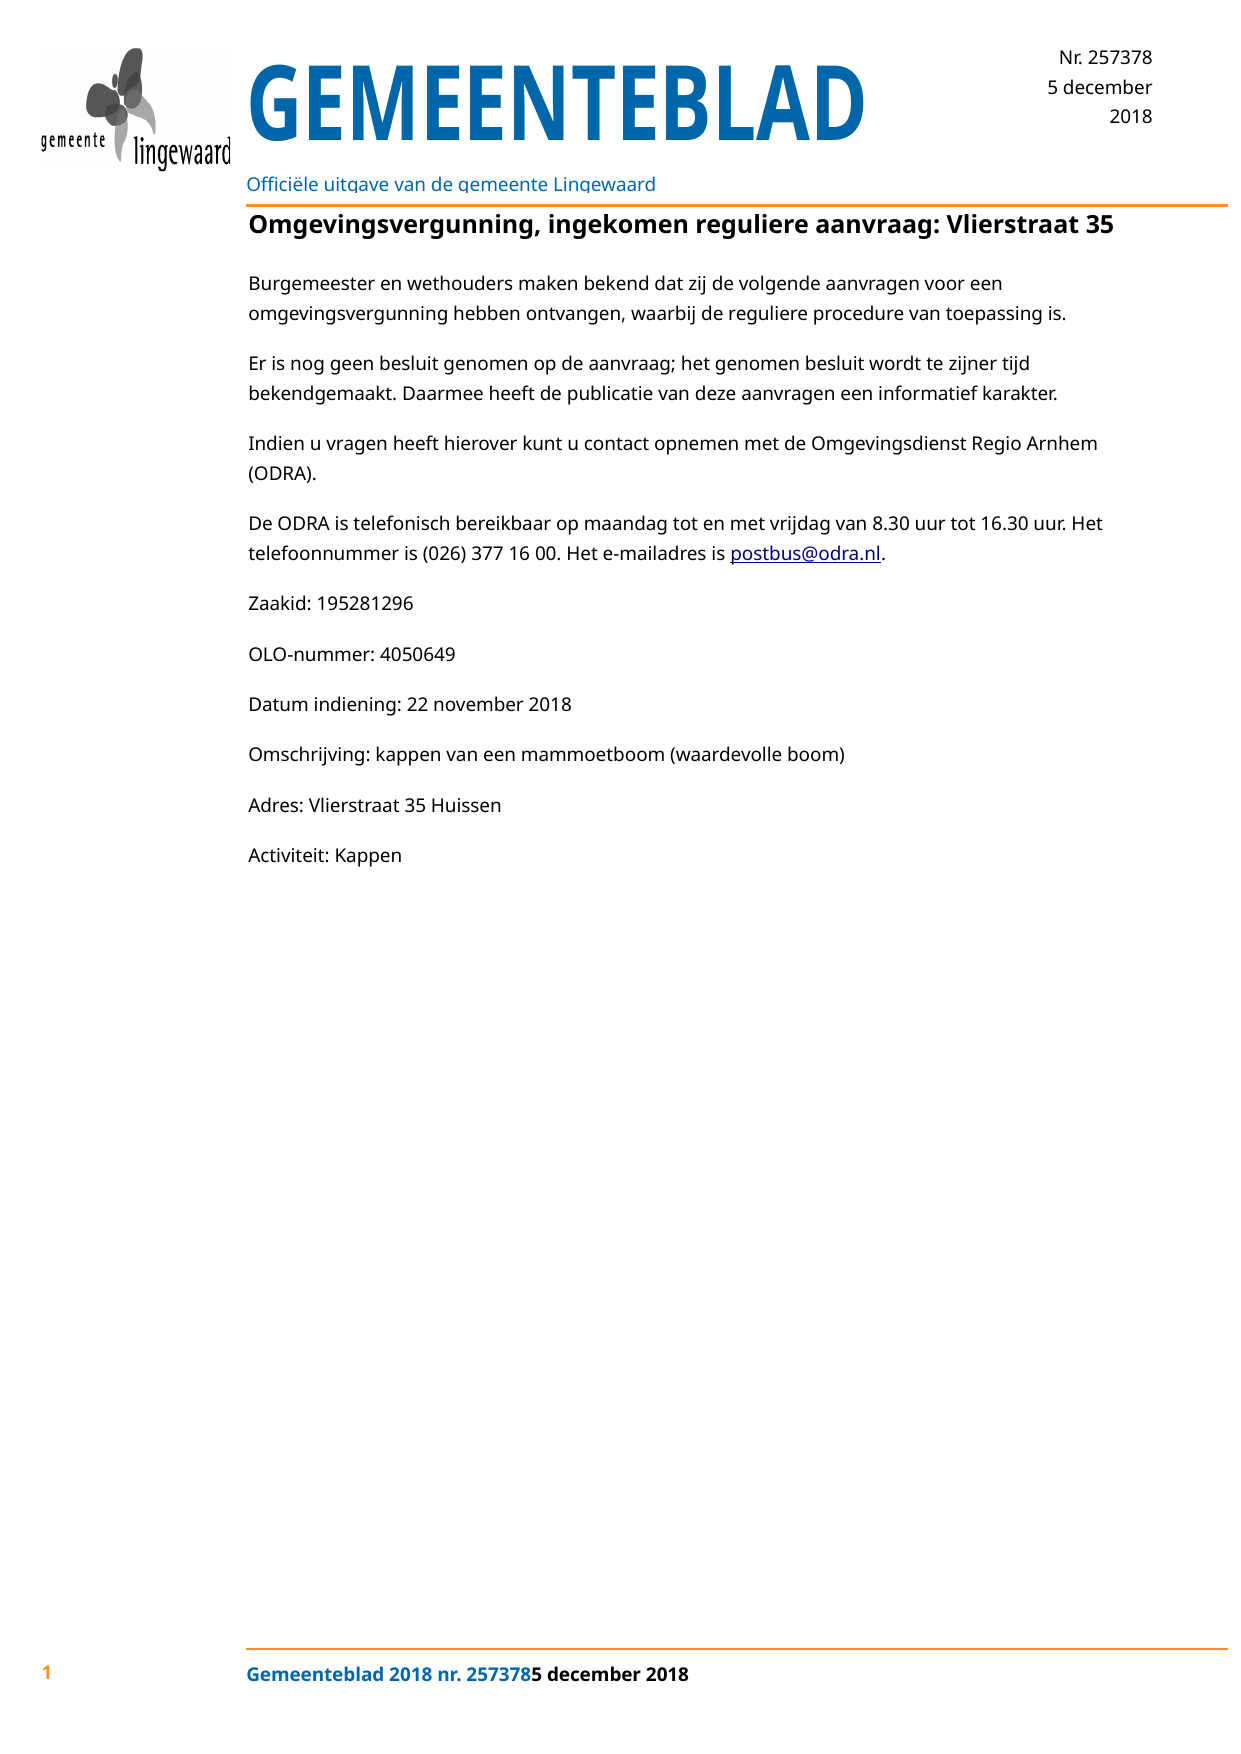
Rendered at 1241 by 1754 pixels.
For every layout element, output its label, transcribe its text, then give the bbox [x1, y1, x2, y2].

text Er is nog geen besluit genomen op de aanvraag; het genomen besluit wordt te zijner tijd bekendgemaakt. Daarmee heeft de publicatie van deze aanvragen een informatief karakter. [248, 350, 1152, 406]
text Activiteit: Kappen [248, 842, 1152, 868]
text Indien u vragen heeft hierover kunt u contact opnemen met de Omgevingsdienst Regio Arnhem (ODRA). [248, 430, 1152, 486]
text Adres: Vlierstraat 35 Huissen [248, 792, 1152, 818]
text Zaakid: 195281296 [248, 590, 1152, 616]
text De ODRA is telefonisch bereikbaar op maandag tot en met vrijdag van 8.30 uur tot 16.30 uur. Het telefoonnummer is (026) 377 16 00. Het e-mailadres is postbus@odra.nl. [248, 510, 1152, 566]
text Omschrijving: kappen van een mammoetboom (waardevolle boom) [248, 742, 1152, 767]
text Burgemeester en wethouders maken bekend dat zij de volgende aanvragen voor een omgevingsvergunning hebben ontvangen, waarbij de reguliere procedure van toepassing is. [248, 270, 1152, 326]
text Datum indiening: 22 november 2018 [248, 691, 1152, 717]
picture [41, 47, 231, 172]
text Omgevingsvergunning, ingekomen reguliere aanvraag: Vlierstraat 35 [248, 207, 1152, 241]
text OLO-nummer: 4050649 [248, 641, 1152, 666]
